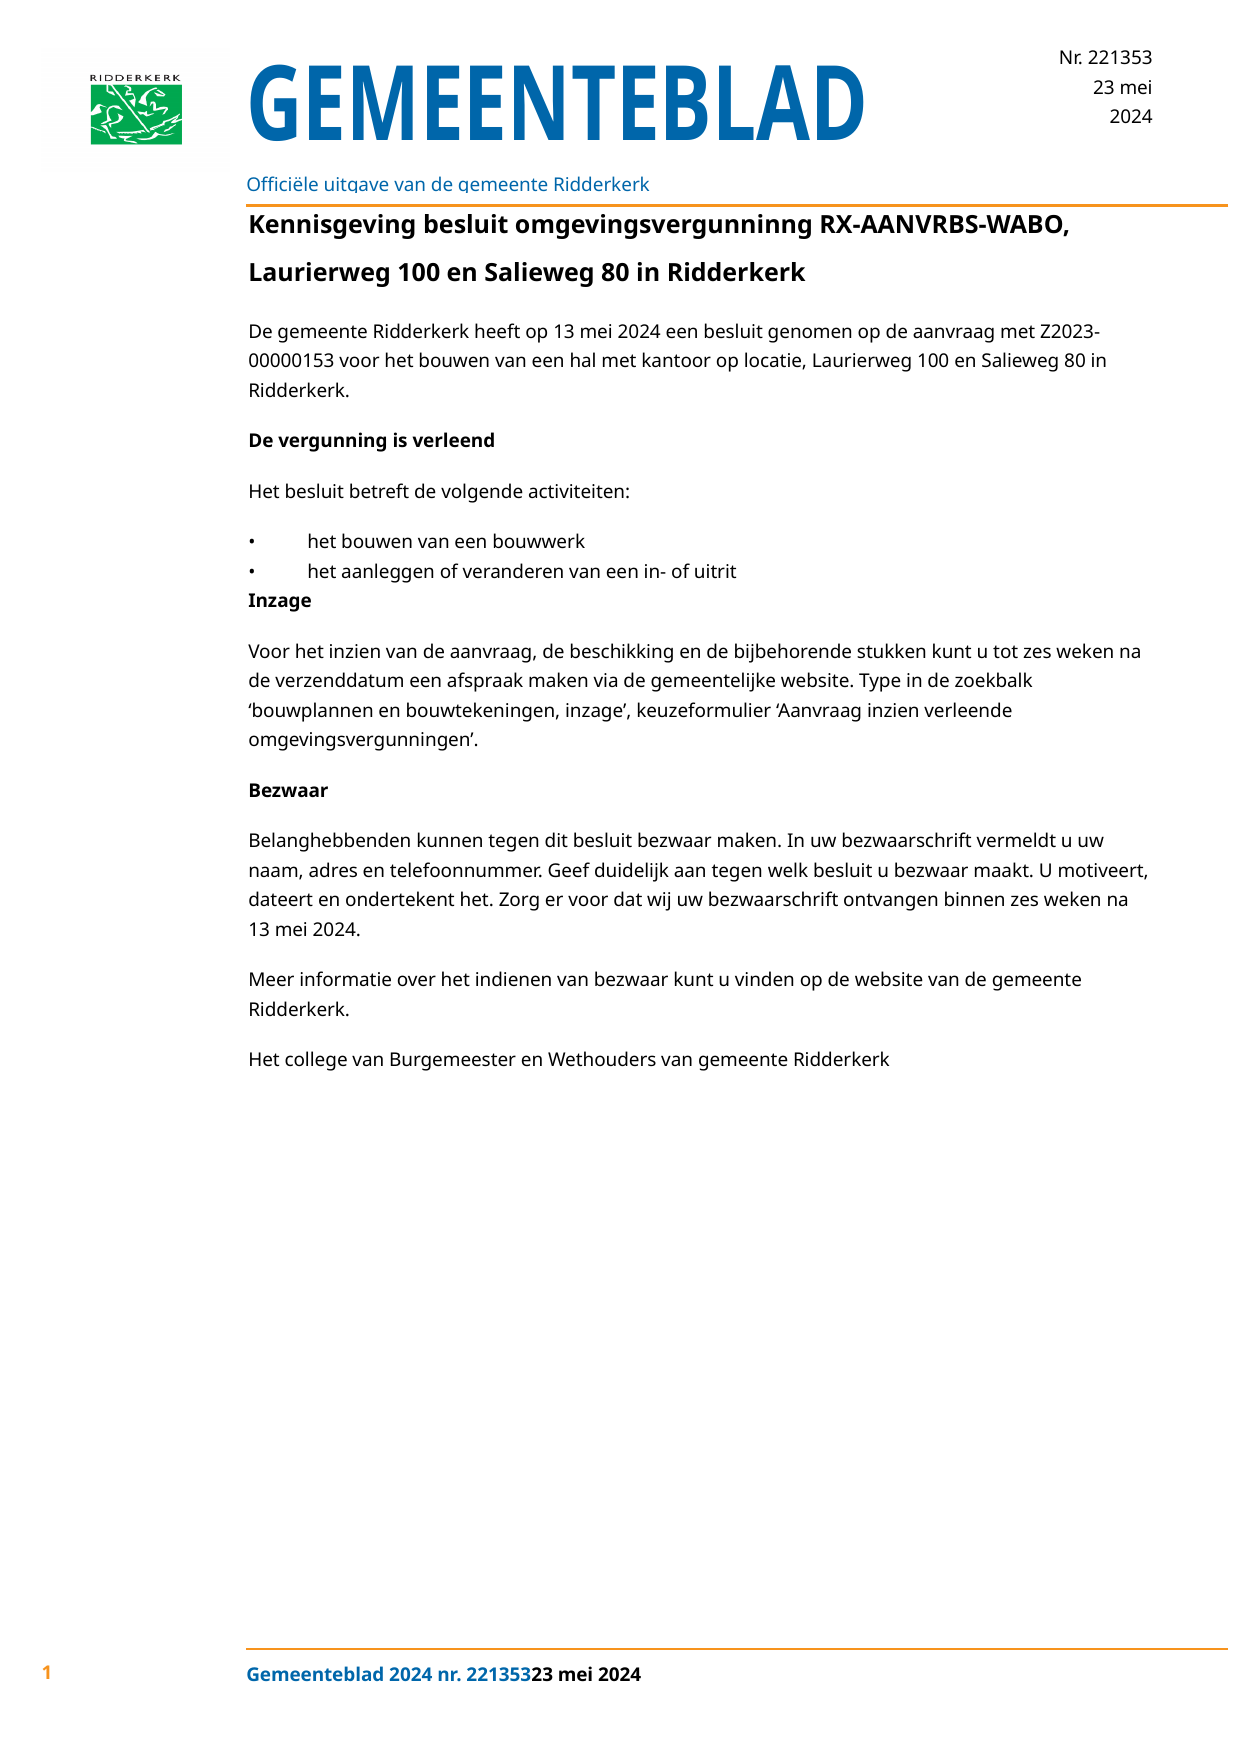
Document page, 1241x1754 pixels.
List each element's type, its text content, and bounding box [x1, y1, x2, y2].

text Kennisgeving besluit omgevingsvergunninng RX-AANVRBS-WABO, Laurierweg 100 en Salieweg 80 in Ridderkerk [248, 207, 1152, 288]
text De vergunning is verleend [248, 427, 1152, 453]
text Bezwaar [248, 777, 1152, 803]
list het aanleggen of veranderen van een in- of uitrit [248, 558, 1152, 584]
text Belanghebbenden kunnen tegen dit besluit bezwaar maken. In uw bezwaarschrift vermeldt u uw naam, adres en telefoonnummer. Geef duidelijk aan tegen welk besluit u bezwaar maakt. U motiveert, dateert en ondertekent het. Zorg er voor dat wij uw bezwaarschrift ontvangen binnen zes weken na 13 mei 2024. [248, 827, 1152, 942]
text De gemeente Ridderkerk heeft op 13 mei 2024 een besluit genomen op de aanvraag met Z2023-00000153 voor het bouwen van een hal met kantoor op locatie, Laurierweg 100 en Salieweg 80 in Ridderkerk. [248, 318, 1152, 403]
text Het college van Burgemeester en Wethouders van gemeente Ridderkerk [248, 1047, 1152, 1072]
text Het besluit betreft de volgende activiteiten: [248, 478, 1152, 504]
text Voor het inzien van de aanvraag, de beschikking en de bijbehorende stukken kunt u tot zes weken na de verzenddatum een afspraak maken via de gemeentelijke website. Type in de zoekbalk ‘bouwplannen en bouwtekeningen, inzage’, keuzeformulier ‘Aanvraag inzien verleende omgevingsvergunningen’. [248, 638, 1152, 752]
picture [41, 47, 231, 172]
list het bouwen van een bouwwerk [248, 528, 1152, 554]
text Inzage [248, 587, 1152, 613]
text Meer informatie over het indienen van bezwaar kunt u vinden op de website van de gemeente Ridderkerk. [248, 967, 1152, 1022]
